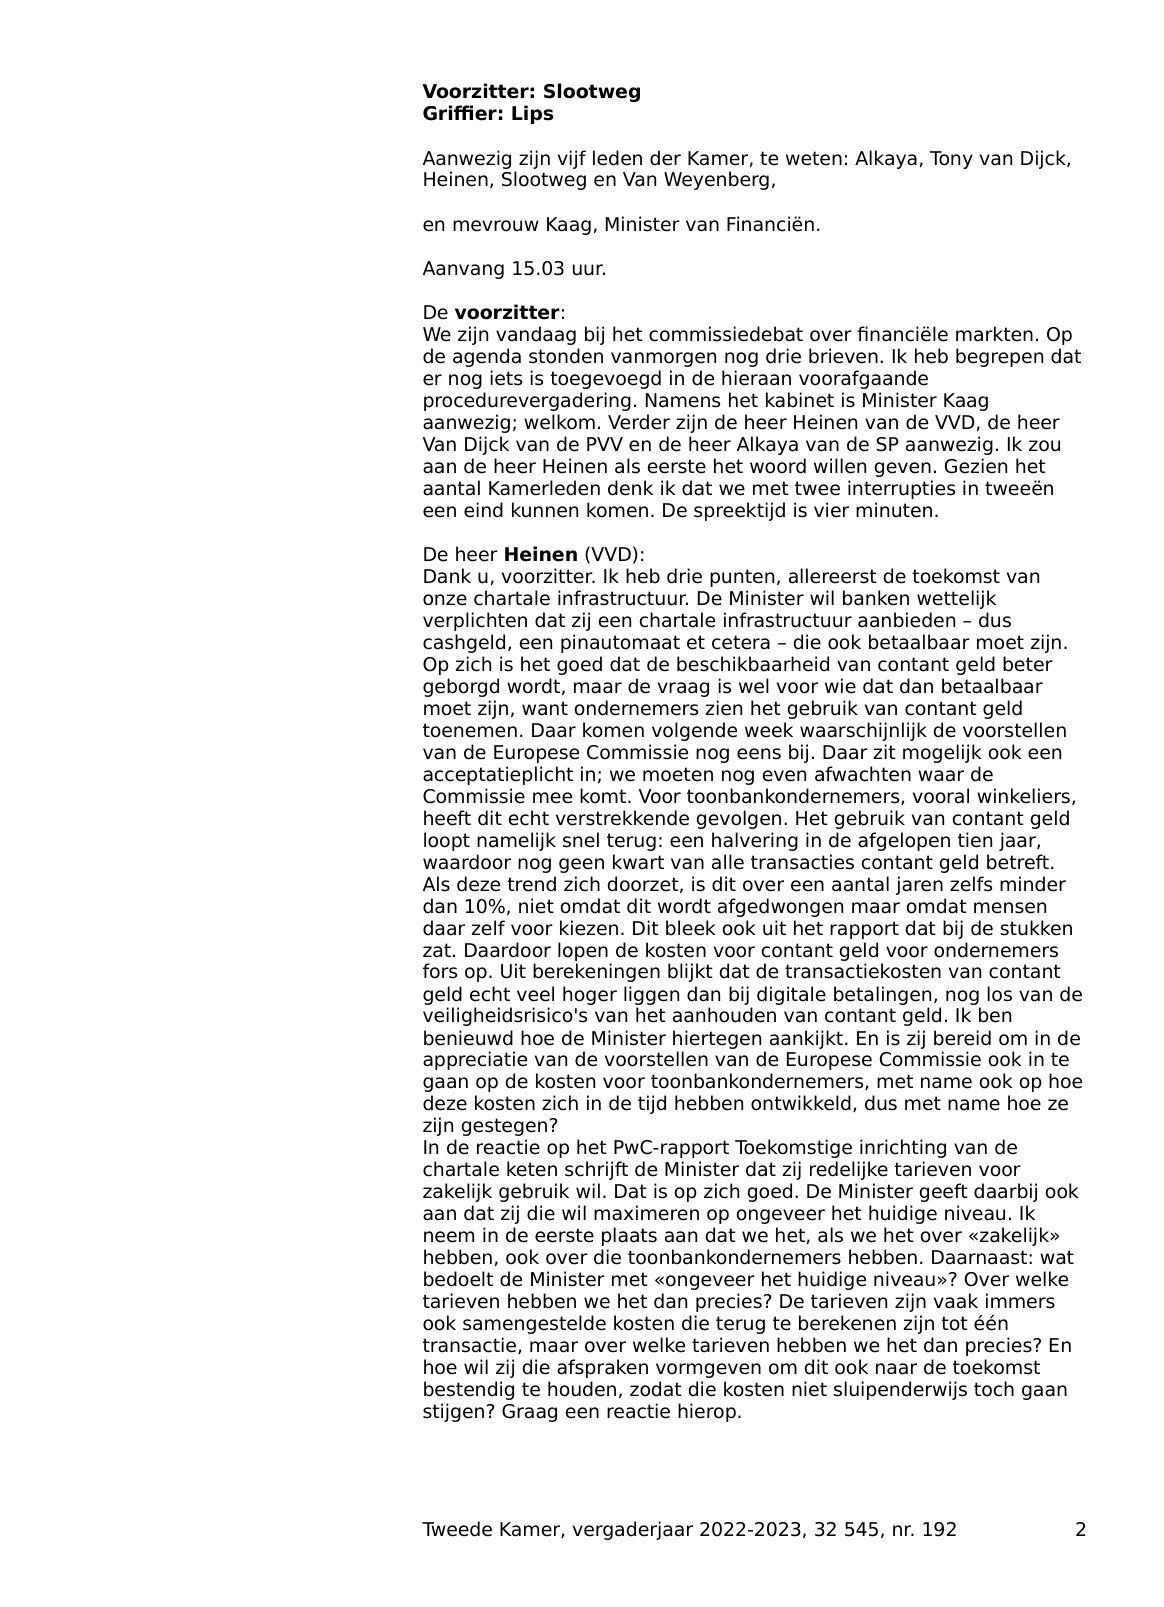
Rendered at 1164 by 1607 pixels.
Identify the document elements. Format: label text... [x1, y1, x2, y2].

text Aanvang 15.03 uur. [422, 258, 1087, 280]
text De voorzitter: [422, 302, 1087, 324]
text We zijn vandaag bij het commissiedebat over financiële markten. Op de agenda stonden vanmorgen nog drie brieven. Ik heb begrepen dat er nog iets is toegevoegd in de hieraan voorafgaande procedurevergadering. Namens het kabinet is Minister Kaag aanwezig; welkom. Verder zijn de heer Heinen van de VVD, de heer Van Dijck van de PVV en de heer Alkaya van de SP aanwezig. Ik zou aan de heer Heinen als eerste het woord willen geven. Gezien het aantal Kamerleden denk ik dat we met twee interrupties in tweeën een eind kunnen komen. De spreektijd is vier minuten. [422, 324, 1087, 522]
text Aanwezig zijn vijf leden der Kamer, te weten: Alkaya, Tony van Dijck, Heinen, Slootweg en Van Weyenberg, [422, 147, 1087, 191]
text De heer Heinen (VVD): [422, 544, 1087, 566]
text Griffier: Lips [422, 103, 1087, 125]
text Dank u, voorzitter. Ik heb drie punten, allereerst de toekomst van onze chartale infrastructuur. De Minister wil banken wettelijk verplichten dat zij een chartale infrastructuur aanbieden – dus cashgeld, een pinautomaat et cetera – die ook betaalbaar moet zijn. Op zich is het goed dat de beschikbaarheid van contant geld beter geborgd wordt, maar de vraag is wel voor wie dat dan betaalbaar moet zijn, want ondernemers zien het gebruik van contant geld toenemen. Daar komen volgende week waarschijnlijk de voorstellen van de Europese Commissie nog eens bij. Daar zit mogelijk ook een acceptatieplicht in; we moeten nog even afwachten waar de Commissie mee komt. Voor toonbankondernemers, vooral winkeliers, heeft dit echt verstrekkende gevolgen. Het gebruik van contant geld loopt namelijk snel terug: een halvering in de afgelopen tien jaar, waardoor nog geen kwart van alle transacties contant geld betreft. Als deze trend zich doorzet, is dit over een aantal jaren zelfs minder dan 10%, niet omdat dit wordt afgedwongen maar omdat mensen daar zelf voor kiezen. Dit bleek ook uit het rapport dat bij de stukken zat. Daardoor lopen de kosten voor contant geld voor ondernemers fors op. Uit berekeningen blijkt dat de transactiekosten van contant geld echt veel hoger liggen dan bij digitale betalingen, nog los van de veiligheidsrisico's van het aanhouden van contant geld. Ik ben benieuwd hoe de Minister hiertegen aankijkt. En is zij bereid om in de appreciatie van de voorstellen van de Europese Commissie ook in te gaan op de kosten voor toonbankondernemers, met name ook op hoe deze kosten zich in de tijd hebben ontwikkeld, dus met name hoe ze zijn gestegen? [422, 566, 1087, 1137]
text In de reactie op het PwC-rapport Toekomstige inrichting van de chartale keten schrijft de Minister dat zij redelijke tarieven voor zakelijk gebruik wil. Dat is op zich goed. De Minister geeft daarbij ook aan dat zij die wil maximeren op ongeveer het huidige niveau. Ik neem in de eerste plaats aan dat we het, als we het over «zakelijk» hebben, ook over die toonbankondernemers hebben. Daarnaast: wat bedoelt de Minister met «ongeveer het huidige niveau»? Over welke tarieven hebben we het dan precies? De tarieven zijn vaak immers ook samengestelde kosten die terug te berekenen zijn tot één transactie, maar over welke tarieven hebben we het dan precies? En hoe wil zij die afspraken vormgeven om dit ook naar de toekomst bestendig te houden, zodat die kosten niet sluipenderwijs toch gaan stijgen? Graag een reactie hierop. [422, 1137, 1087, 1423]
text Voorzitter: Slootweg [422, 81, 1087, 103]
text en mevrouw Kaag, Minister van Financiën. [422, 213, 1087, 236]
